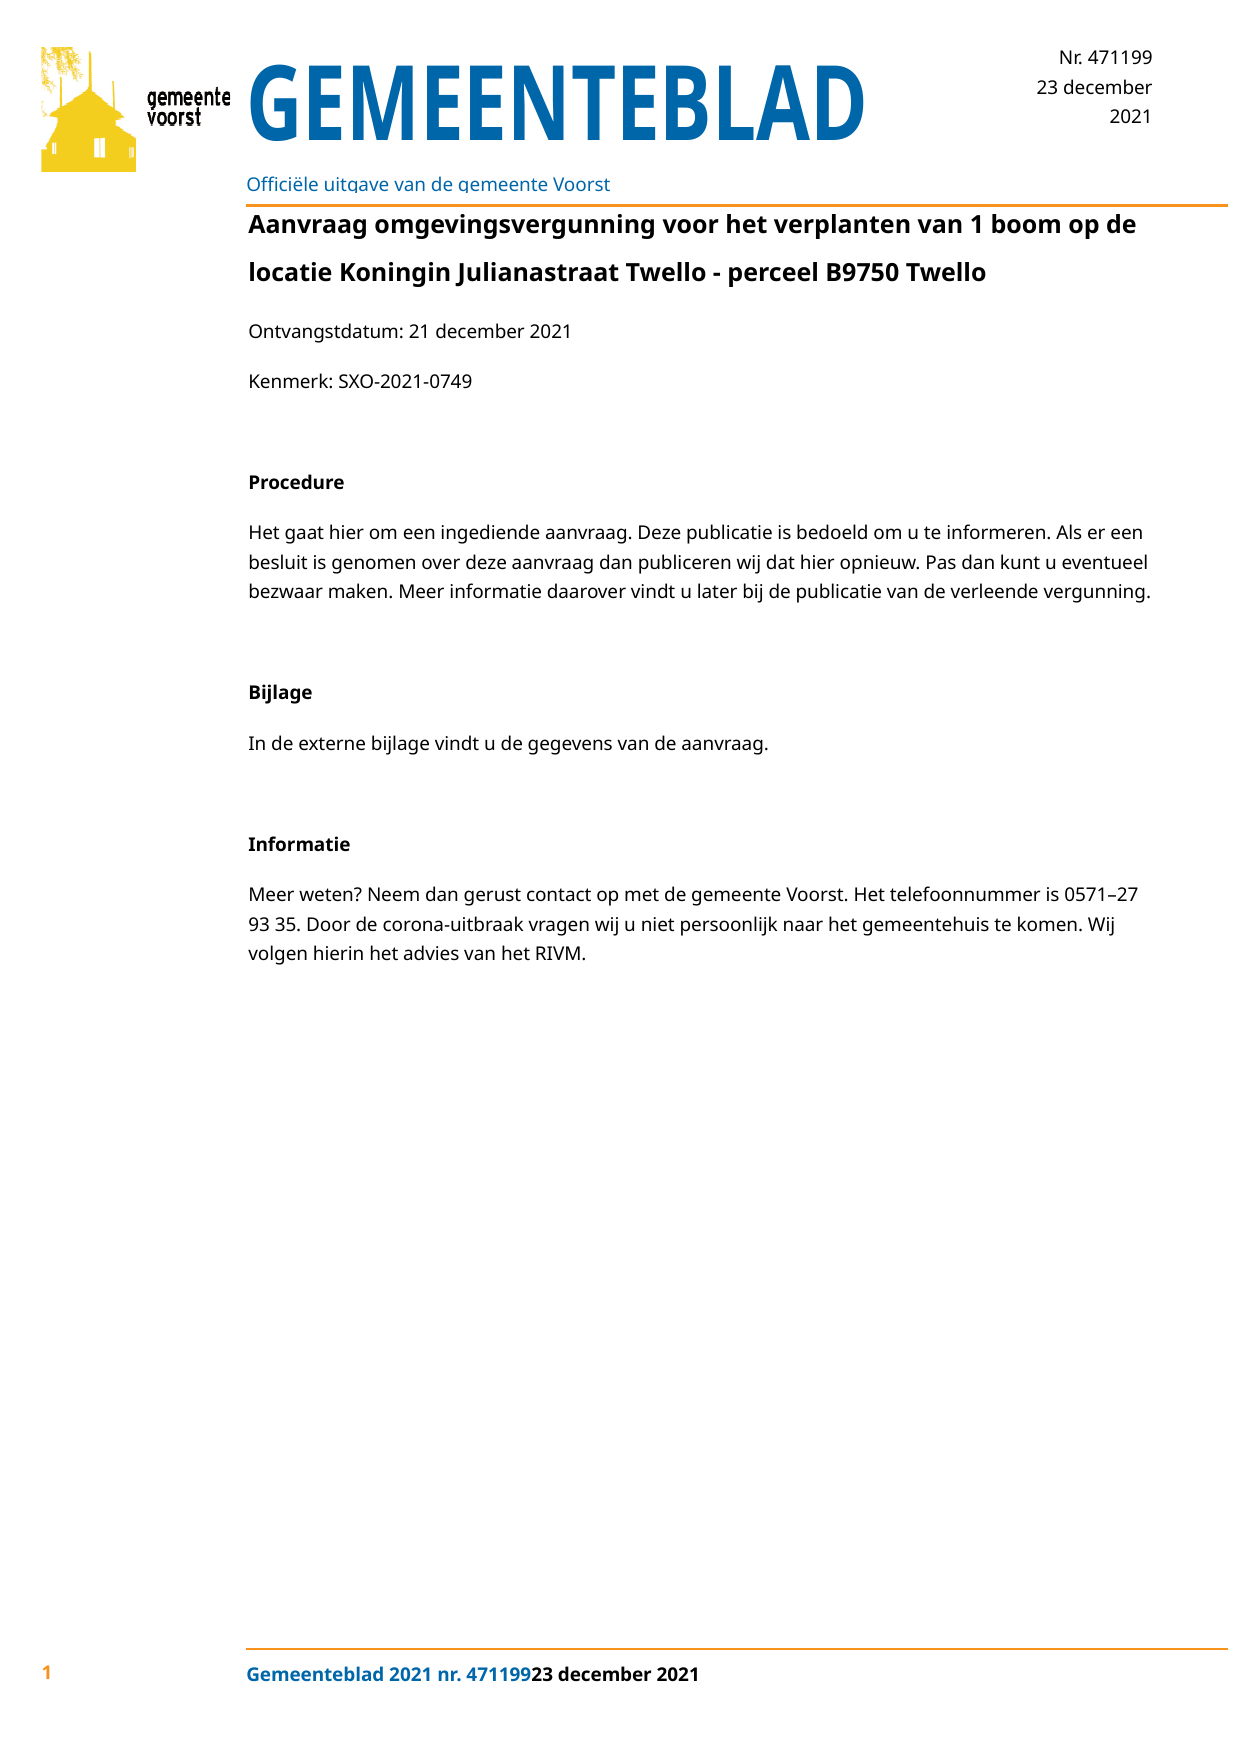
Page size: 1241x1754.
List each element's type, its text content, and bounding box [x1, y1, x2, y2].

text Procedure [248, 469, 1152, 495]
text Het gaat hier om een ingediende aanvraag. Deze publicatie is bedoeld om u te informeren. Als er een besluit is genomen over deze aanvraag dan publiceren wij dat hier opnieuw. Pas dan kunt u eventueel bezwaar maken. Meer informatie daarover vindt u later bij de publicatie van de verleende vergunning. [248, 519, 1152, 604]
text Informatie [248, 831, 1152, 857]
text Kenmerk: SXO-2021-0749 [248, 368, 1152, 394]
picture [41, 47, 231, 172]
text Meer weten? Neem dan gerust contact op met de gemeente Voorst. Het telefoonnummer is 0571–27 93 35. Door de corona-uitbraak vragen wij u niet persoonlijk naar het gemeentehuis te komen. Wij volgen hierin het advies van het RIVM. [248, 881, 1152, 966]
text In de externe bijlage vindt u de gegevens van de aanvraag. [248, 730, 1152, 756]
text Bijlage [248, 679, 1152, 705]
text Aanvraag omgevingsvergunning voor het verplanten van 1 boom op de locatie Koningin Julianastraat Twello - perceel B9750 Twello [248, 207, 1152, 288]
text Ontvangstdatum: 21 december 2021 [248, 318, 1152, 344]
